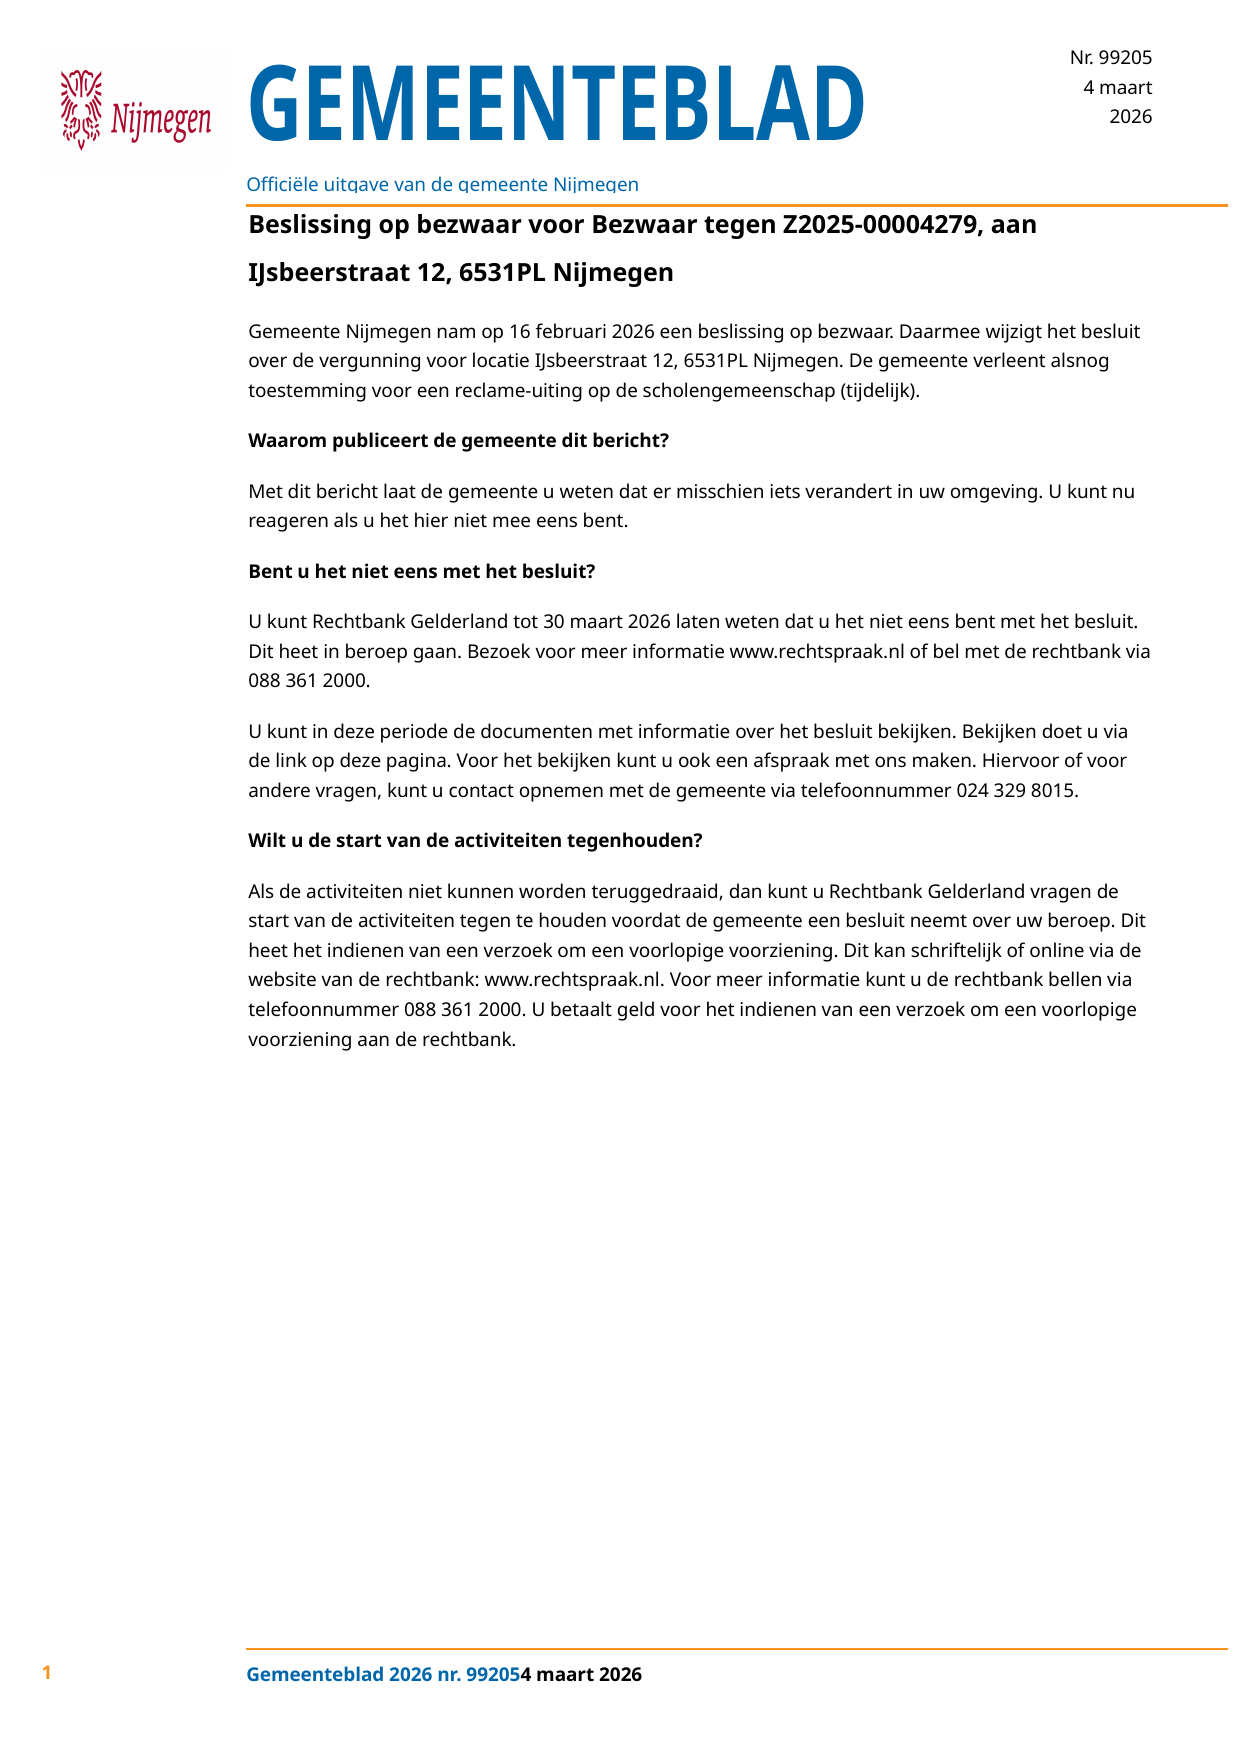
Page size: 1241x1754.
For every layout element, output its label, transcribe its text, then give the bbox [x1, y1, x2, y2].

text Gemeente Nijmegen nam op 16 februari 2026 een beslissing op bezwaar. Daarmee wijzigt het besluit over de vergunning voor locatie IJsbeerstraat 12, 6531PL Nijmegen. De gemeente verleent alsnog toestemming voor een reclame-uiting op de scholengemeenschap (tijdelijk). [248, 318, 1152, 403]
text Waarom publiceert de gemeente dit bericht? [248, 427, 1152, 453]
picture [41, 47, 231, 172]
text Als de activiteiten niet kunnen worden teruggedraaid, dan kunt u Rechtbank Gelderland vragen de start van de activiteiten tegen te houden voordat de gemeente een besluit neemt over uw beroep. Dit heet het indienen van een verzoek om een voorlopige voorziening. Dit kan schriftelijk of online via de website van de rechtbank: www.rechtspraak.nl. Voor meer informatie kunt u de rechtbank bellen via telefoonnummer 088 361 2000. U betaalt geld voor het indienen van een verzoek om een voorlopige voorziening aan de rechtbank. [248, 878, 1152, 1052]
text Met dit bericht laat de gemeente u weten dat er misschien iets verandert in uw omgeving. U kunt nu reageren als u het hier niet mee eens bent. [248, 478, 1152, 533]
text U kunt Rechtbank Gelderland tot 30 maart 2026 laten weten dat u het niet eens bent met het besluit. Dit heet in beroep gaan. Bezoek voor meer informatie www.rechtspraak.nl of bel met de rechtbank via 088 361 2000. [248, 608, 1152, 693]
text Beslissing op bezwaar voor Bezwaar tegen Z2025-00004279, aan IJsbeerstraat 12, 6531PL Nijmegen [248, 207, 1152, 288]
text Wilt u de start van de activiteiten tegenhouden? [248, 827, 1152, 853]
text U kunt in deze periode de documenten met informatie over het besluit bekijken. Bekijken doet u via de link op deze pagina. Voor het bekijken kunt u ook een afspraak met ons maken. Hiervoor of voor andere vragen, kunt u contact opnemen met de gemeente via telefoonnummer 024 329 8015. [248, 718, 1152, 803]
text Bent u het niet eens met het besluit? [248, 558, 1152, 584]
